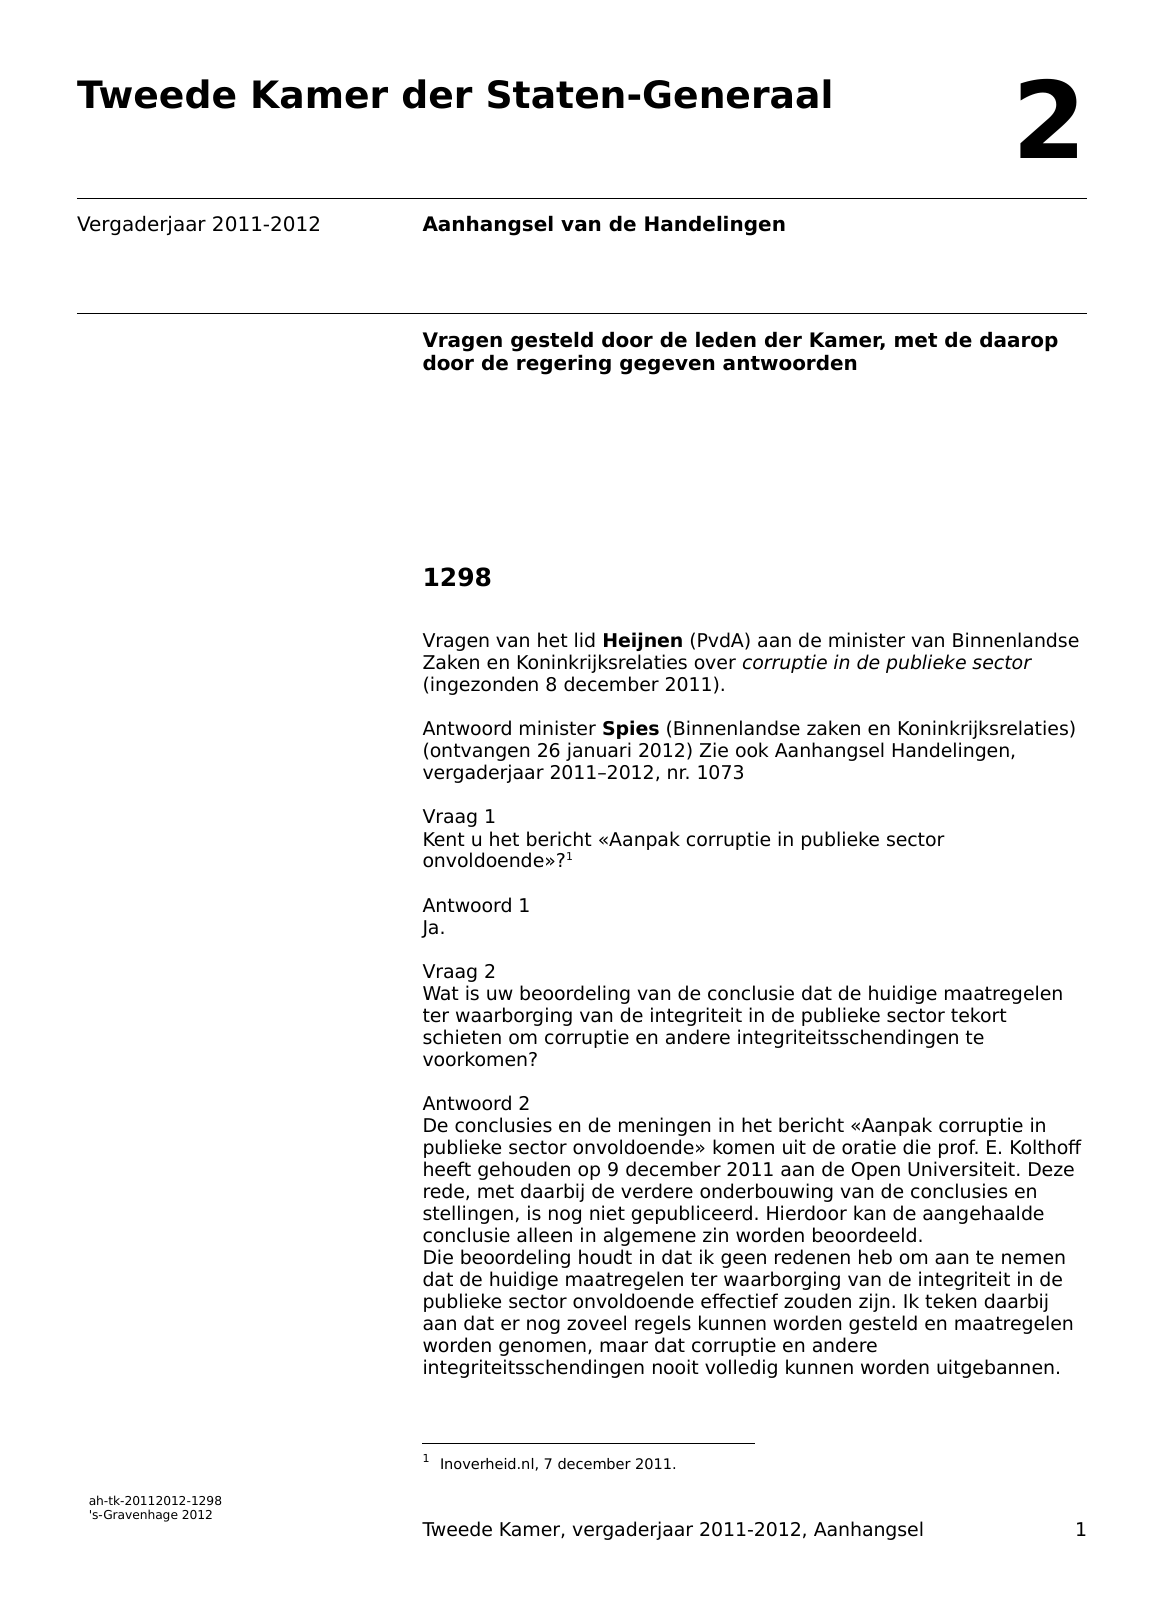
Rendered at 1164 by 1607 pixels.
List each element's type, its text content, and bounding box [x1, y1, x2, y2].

text 1298 [422, 563, 1087, 592]
text Antwoord 1 [422, 894, 1087, 917]
text Antwoord minister Spies (Binnenlandse zaken en Koninkrijksrelaties) (ontvangen 26 januari 2012) Zie ook Aanhangsel Handelingen, vergaderjaar 2011–2012, nr. 1073 [422, 718, 1087, 784]
text Die beoordeling houdt in dat ik geen redenen heb om aan te nemen dat de huidige maatregelen ter waarborging van de integriteit in de publieke sector onvoldoende effectief zouden zijn. Ik teken daarbij aan dat er nog zoveel regels kunnen worden gesteld en maatregelen worden genomen, maar dat corruptie en andere integriteitsschendingen nooit volledig kunnen worden uitgebannen. [422, 1247, 1087, 1378]
text Vraag 1 [422, 806, 1087, 828]
text Ja. [422, 917, 1087, 938]
text Antwoord 2 [422, 1093, 1087, 1115]
text Kent u het bericht «Aanpak corruptie in publieke sector onvoldoende»? [422, 828, 1087, 872]
table_header Tweede Kamer der Staten-Generaal [77, 59, 886, 198]
text Vraag 2 [422, 961, 1087, 983]
table_cell [77, 314, 422, 375]
table_cell Aanhangsel van de Handelingen [422, 199, 1087, 313]
table_cell Vragen gesteld door de leden der Kamer, met de daarop door de regering gegeven antwoorden [422, 314, 1087, 375]
text 's-Gravenhage 2012 [88, 1508, 323, 1522]
text Vragen van het lid Heijnen (PvdA) aan de minister van Binnenlandse Zaken en Koninkrijksrelaties over corruptie in de publieke sector (ingezonden 8 december 2011). [422, 630, 1087, 696]
text Wat is uw beoordeling van de conclusie dat de huidige maatregelen ter waarborging van de integriteit in de publieke sector tekort schieten om corruptie en andere integriteitsschendingen te voorkomen? [422, 983, 1087, 1071]
text Inoverheid.nl, 7 december 2011. [422, 1452, 1087, 1474]
table_header 2 [886, 59, 1087, 198]
table_cell Vergaderjaar 2011-2012 [77, 199, 422, 313]
text ah-tk-20112012-1298 [88, 1494, 323, 1508]
text De conclusies en de meningen in het bericht «Aanpak corruptie in publieke sector onvoldoende» komen uit de oratie die prof. E. Kolthoff heeft gehouden op 9 december 2011 aan de Open Universiteit. Deze rede, met daarbij de verdere onderbouwing van de conclusies en stellingen, is nog niet gepubliceerd. Hierdoor kan de aangehaalde conclusie alleen in algemene zin worden beoordeeld. [422, 1115, 1087, 1247]
